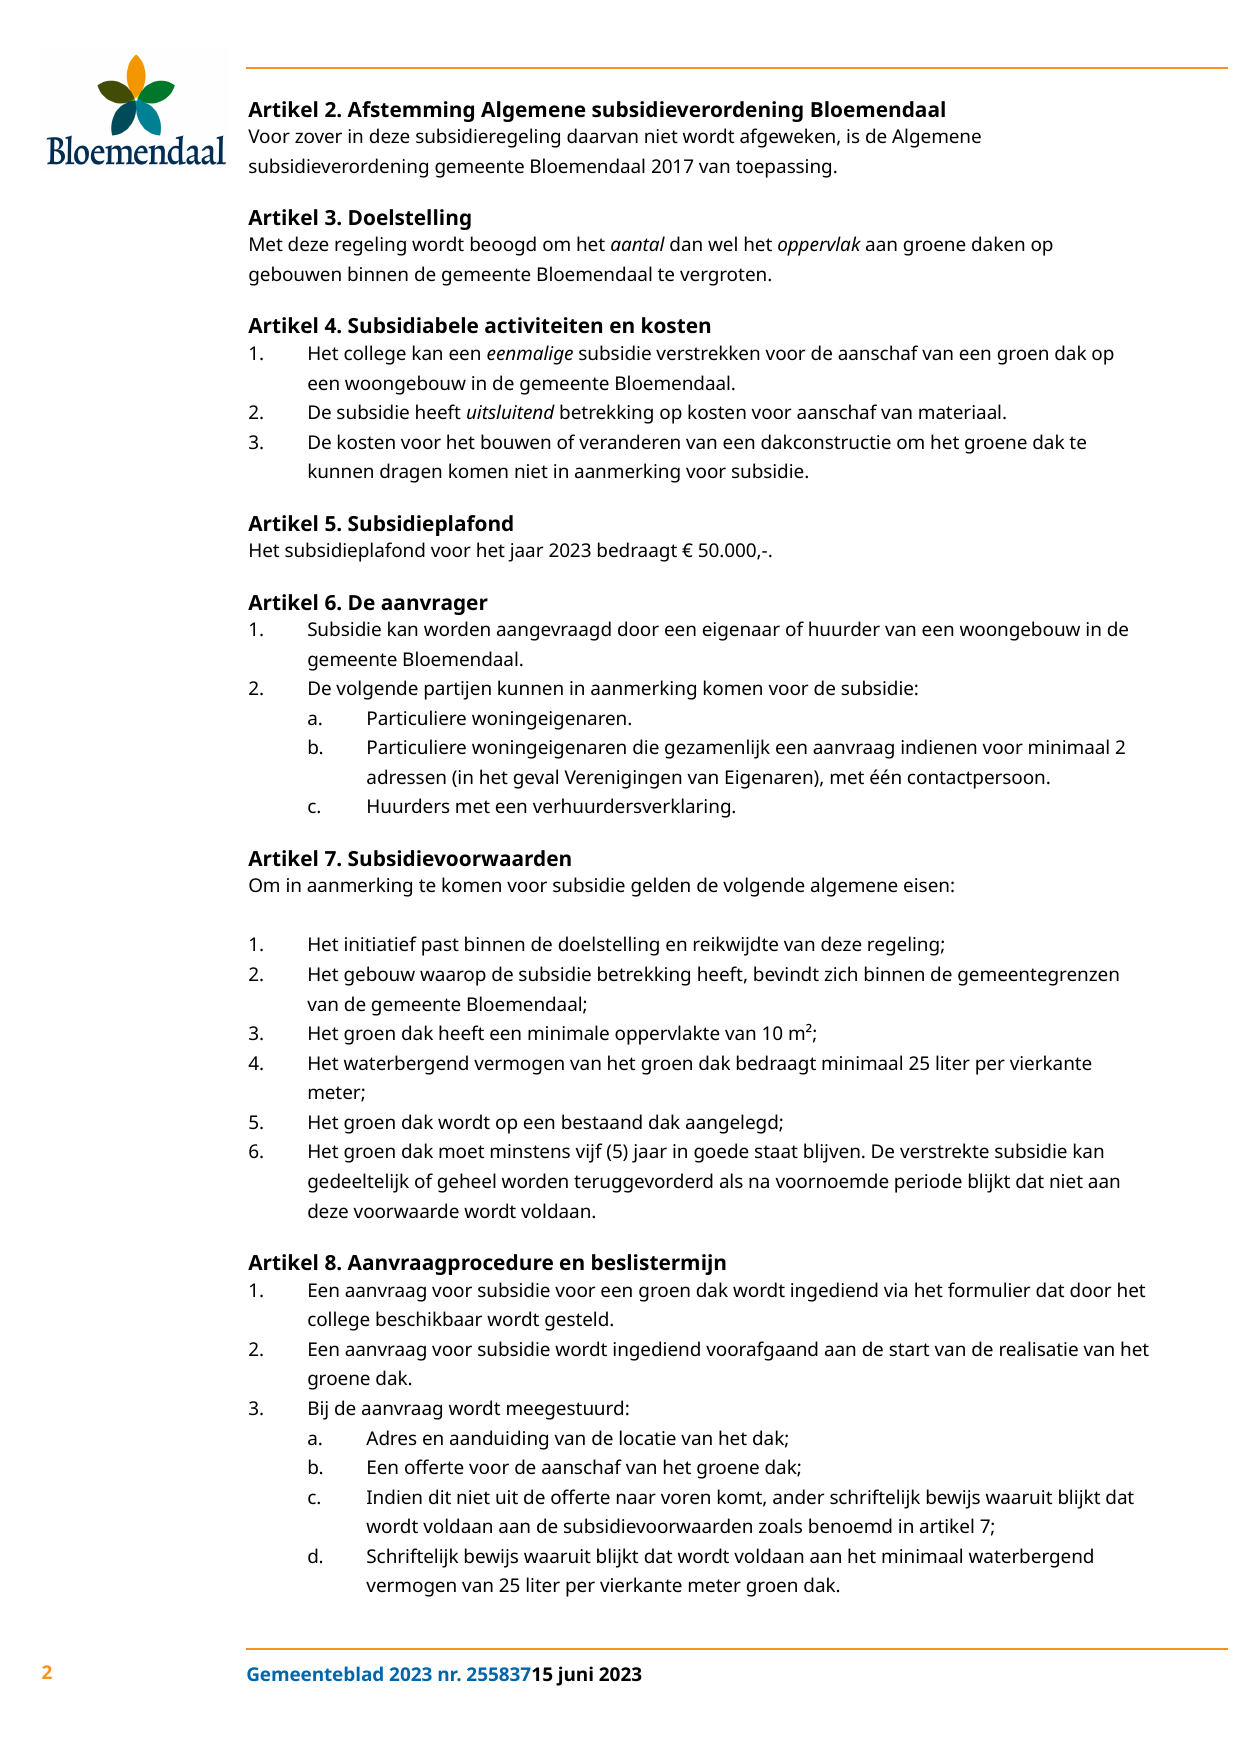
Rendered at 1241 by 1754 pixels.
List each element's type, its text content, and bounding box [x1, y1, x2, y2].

list Een aanvraag voor subsidie voor een groen dak wordt ingediend via het formulier dat door het college beschikbaar wordt gesteld. [248, 1277, 1152, 1332]
list De kosten voor het bouwen of veranderen van een dakconstructie om het groene dak te kunnen dragen komen niet in aanmerking voor subsidie. [248, 429, 1152, 484]
list Het groen dak moet minstens vijf (5) jaar in goede staat blijven. De verstrekte subsidie kan gedeeltelijk of geheel worden teruggevorderd als na voornoemde periode blijkt dat niet aan deze voorwaarde wordt voldaan. [248, 1139, 1152, 1224]
list Het groen dak heeft een minimale oppervlakte van 10 m²; [248, 1020, 1152, 1046]
text Artikel 3. Doelstelling [248, 203, 1152, 232]
list Particuliere woningeigenaren. [307, 705, 1152, 731]
text Artikel 2. Afstemming Algemene subsidieverordening Bloemendaal [248, 95, 1152, 123]
list De volgende partijen kunnen in aanmerking komen voor de subsidie: [248, 675, 1152, 701]
list De subsidie heeft uitsluitend betrekking op kosten voor aanschaf van materiaal. [248, 399, 1152, 425]
list Schriftelijk bewijs waaruit blijkt dat wordt voldaan aan het minimaal waterbergend vermogen van 25 liter per vierkante meter groen dak. [307, 1543, 1152, 1598]
list Adres en aanduiding van de locatie van het dak; [307, 1425, 1152, 1450]
picture [41, 47, 231, 172]
list Een aanvraag voor subsidie wordt ingediend voorafgaand aan de start van de realisatie van het groene dak. [248, 1336, 1152, 1391]
text Artikel 6. De aanvrager [248, 588, 1152, 616]
list Het college kan een eenmalige subsidie verstrekken voor de aanschaf van een groen dak op een woongebouw in de gemeente Bloemendaal. [248, 340, 1152, 395]
list Indien dit niet uit de offerte naar voren komt, ander schriftelijk bewijs waaruit blijkt dat wordt voldaan aan de subsidievoorwaarden zoals benoemd in artikel 7; [307, 1484, 1152, 1539]
list Het initiatief past binnen de doelstelling en reikwijdte van deze regeling; [248, 932, 1152, 957]
text Artikel 5. Subsidieplafond [248, 509, 1152, 537]
list Het waterbergend vermogen van het groen dak bedraagt minimaal 25 liter per vierkante meter; [248, 1050, 1152, 1105]
list Een offerte voor de aanschaf van het groene dak; [307, 1454, 1152, 1480]
list Het groen dak wordt op een bestaand dak aangelegd; [248, 1109, 1152, 1135]
text Voor zover in deze subsidieregeling daarvan niet wordt afgeweken, is de Algemene subsidieverordening gemeente Bloemendaal 2017 van toepassing. [248, 123, 1152, 178]
list Bij de aanvraag wordt meegestuurd: [248, 1395, 1152, 1421]
text Artikel 8. Aanvraagprocedure en beslistermijn [248, 1248, 1152, 1277]
text Het subsidieplafond voor het jaar 2023 bedraagt € 50.000,-. [248, 537, 1152, 563]
text Om in aanmerking te komen voor subsidie gelden de volgende algemene eisen: [248, 872, 1152, 898]
list Particuliere woningeigenaren die gezamenlijk een aanvraag indienen voor minimaal 2 adressen (in het geval Verenigingen van Eigenaren), met één contactpersoon. [307, 734, 1152, 790]
text Artikel 4. Subsidiabele activiteiten en kosten [248, 312, 1152, 340]
text Artikel 7. Subsidievoorwaarden [248, 844, 1152, 872]
list Het gebouw waarop de subsidie betrekking heeft, bevindt zich binnen de gemeentegrenzen van de gemeente Bloemendaal; [248, 961, 1152, 1017]
text Met deze regeling wordt beoogd om het aantal dan wel het oppervlak aan groene daken op gebouwen binnen de gemeente Bloemendaal te vergroten. [248, 232, 1152, 287]
list Huurders met een verhuurdersverklaring. [307, 794, 1152, 819]
list Subsidie kan worden aangevraagd door een eigenaar of huurder van een woongebouw in de gemeente Bloemendaal. [248, 616, 1152, 671]
